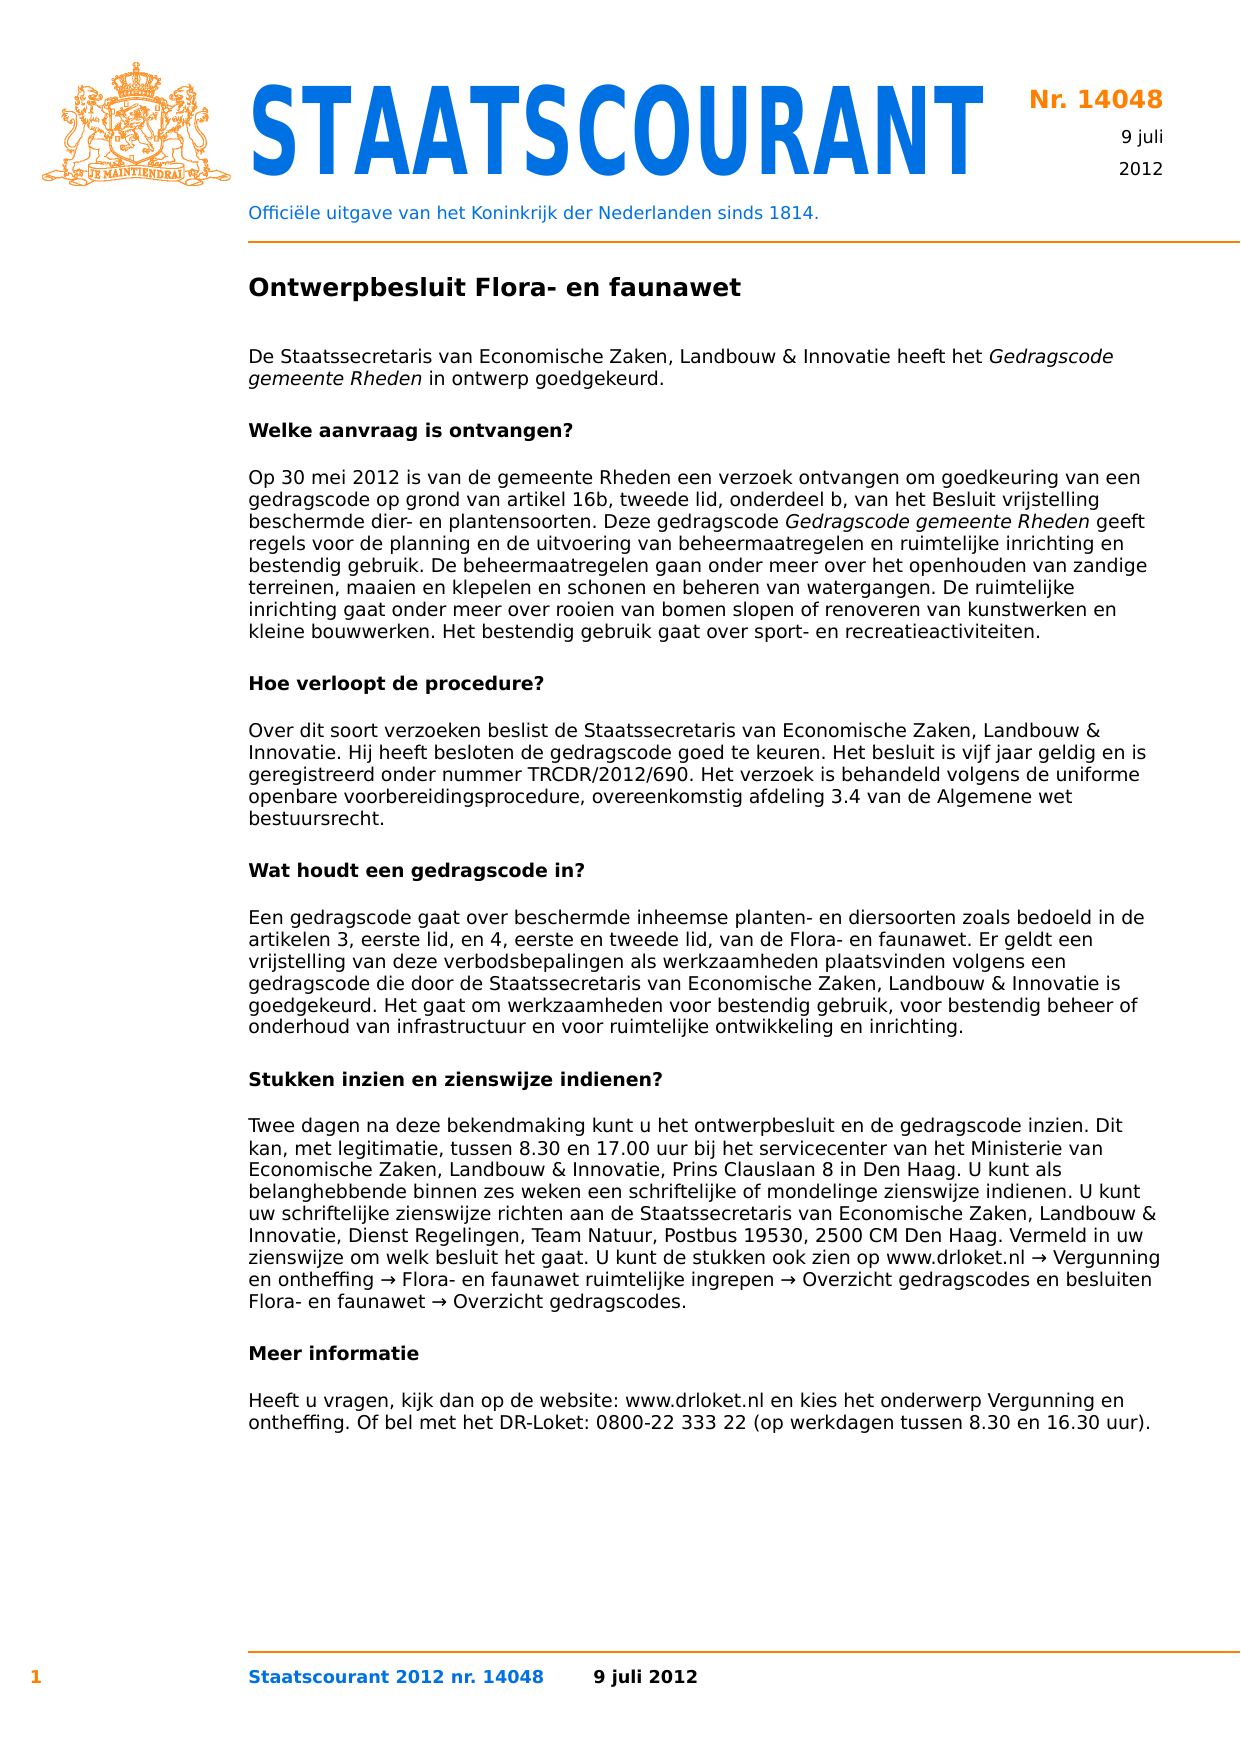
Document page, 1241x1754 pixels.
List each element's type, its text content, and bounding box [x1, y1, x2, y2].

subtitle Wat houdt een gedragscode in? [248, 859, 1163, 882]
table_header STAATSCOURANT [248, 62, 998, 203]
table_header [25, 62, 248, 241]
text Heeft u vragen, kijk dan op de website: www.drloket.nl en kies het onderwerp Vergunning en ontheffing. Of bel met het DR-Loket: 0800-22 333 22 (op werkdagen tussen 8.30 en 16.30 uur). [248, 1390, 1163, 1434]
picture [41, 62, 231, 186]
table_cell 9 juli [998, 121, 1240, 153]
text Een gedragscode gaat over beschermde inheemse planten- en diersoorten zoals bedoeld in de artikelen 3, eerste lid, en 4, eerste en tweede lid, van de Flora- en faunawet. Er geldt een vrijstelling van deze verbodsbepalingen als werkzaamheden plaatsvinden volgens een gedragscode die door de Staatssecretaris van Economische Zaken, Landbouw & Innovatie is goedgekeurd. Het gaat om werkzaamheden voor bestendig gebruik, voor bestendig beheer of onderhoud van infrastructuur en voor ruimtelijke ontwikkeling en inrichting. [248, 907, 1163, 1038]
table_cell Officiële uitgave van het Koninkrijk der Nederlanden sinds 1814. [248, 203, 1240, 241]
text Over dit soort verzoeken beslist de Staatssecretaris van Economische Zaken, Landbouw & Innovatie. Hij heeft besloten de gedragscode goed te keuren. Het besluit is vijf jaar geldig en is geregistreerd onder nummer TRCDR/2012/690. Het verzoek is behandeld volgens de uniforme openbare voorbereidingsprocedure, overeenkomstig afdeling 3.4 van de Algemene wet bestuursrecht. [248, 720, 1163, 829]
subtitle Hoe verloopt de procedure? [248, 673, 1163, 695]
subtitle Welke aanvraag is ontvangen? [248, 420, 1163, 442]
table_header Nr. 14048 [998, 62, 1240, 121]
text Twee dagen na deze bekendmaking kunt u het ontwerpbesluit en de gedragscode inzien. Dit kan, met legitimatie, tussen 8.30 en 17.00 uur bij het servicecenter van het Ministerie van Economische Zaken, Landbouw & Innovatie, Prins Clauslaan 8 in Den Haag. U kunt als belanghebbende binnen zes weken een schriftelijke of mondelinge zienswijze indienen. U kunt uw schriftelijke zienswijze richten aan de Staatssecretaris van Economische Zaken, Landbouw & Innovatie, Dienst Regelingen, Team Natuur, Postbus 19530, 2500 CM Den Haag. Vermeld in uw zienswijze om welk besluit het gaat. U kunt de stukken ook zien op www.drloket.nl → Vergunning en ontheffing → Flora- en faunawet ruimtelijke ingrepen → Overzicht gedragscodes en besluiten Flora- en faunawet → Overzicht gedragscodes. [248, 1115, 1163, 1313]
subtitle Meer informatie [248, 1343, 1163, 1365]
text Op 30 mei 2012 is van de gemeente Rheden een verzoek ontvangen om goedkeuring van een gedragscode op grond van artikel 16b, tweede lid, onderdeel b, van het Besluit vrijstelling beschermde dier- en plantensoorten. Deze gedragscode Gedragscode gemeente Rheden geeft regels voor de planning en de uitvoering van beheermaatregelen en ruimtelijke inrichting en bestendig gebruik. De beheermaatregelen gaan onder meer over het openhouden van zandige terreinen, maaien en klepelen en schonen en beheren van watergangen. De ruimtelijke inrichting gaat onder meer over rooien van bomen slopen of renoveren van kunstwerken en kleine bouwwerken. Het bestendig gebruik gaat over sport- en recreatieactiviteiten. [248, 467, 1163, 643]
subtitle Stukken inzien en zienswijze indienen? [248, 1068, 1163, 1090]
table_cell 2012 [998, 153, 1240, 203]
text De Staatssecretaris van Economische Zaken, Landbouw & Innovatie heeft het Gedragscode gemeente Rheden in ontwerp goedgekeurd. [248, 346, 1163, 390]
subtitle Ontwerpbesluit Flora- en faunawet [248, 273, 1163, 302]
